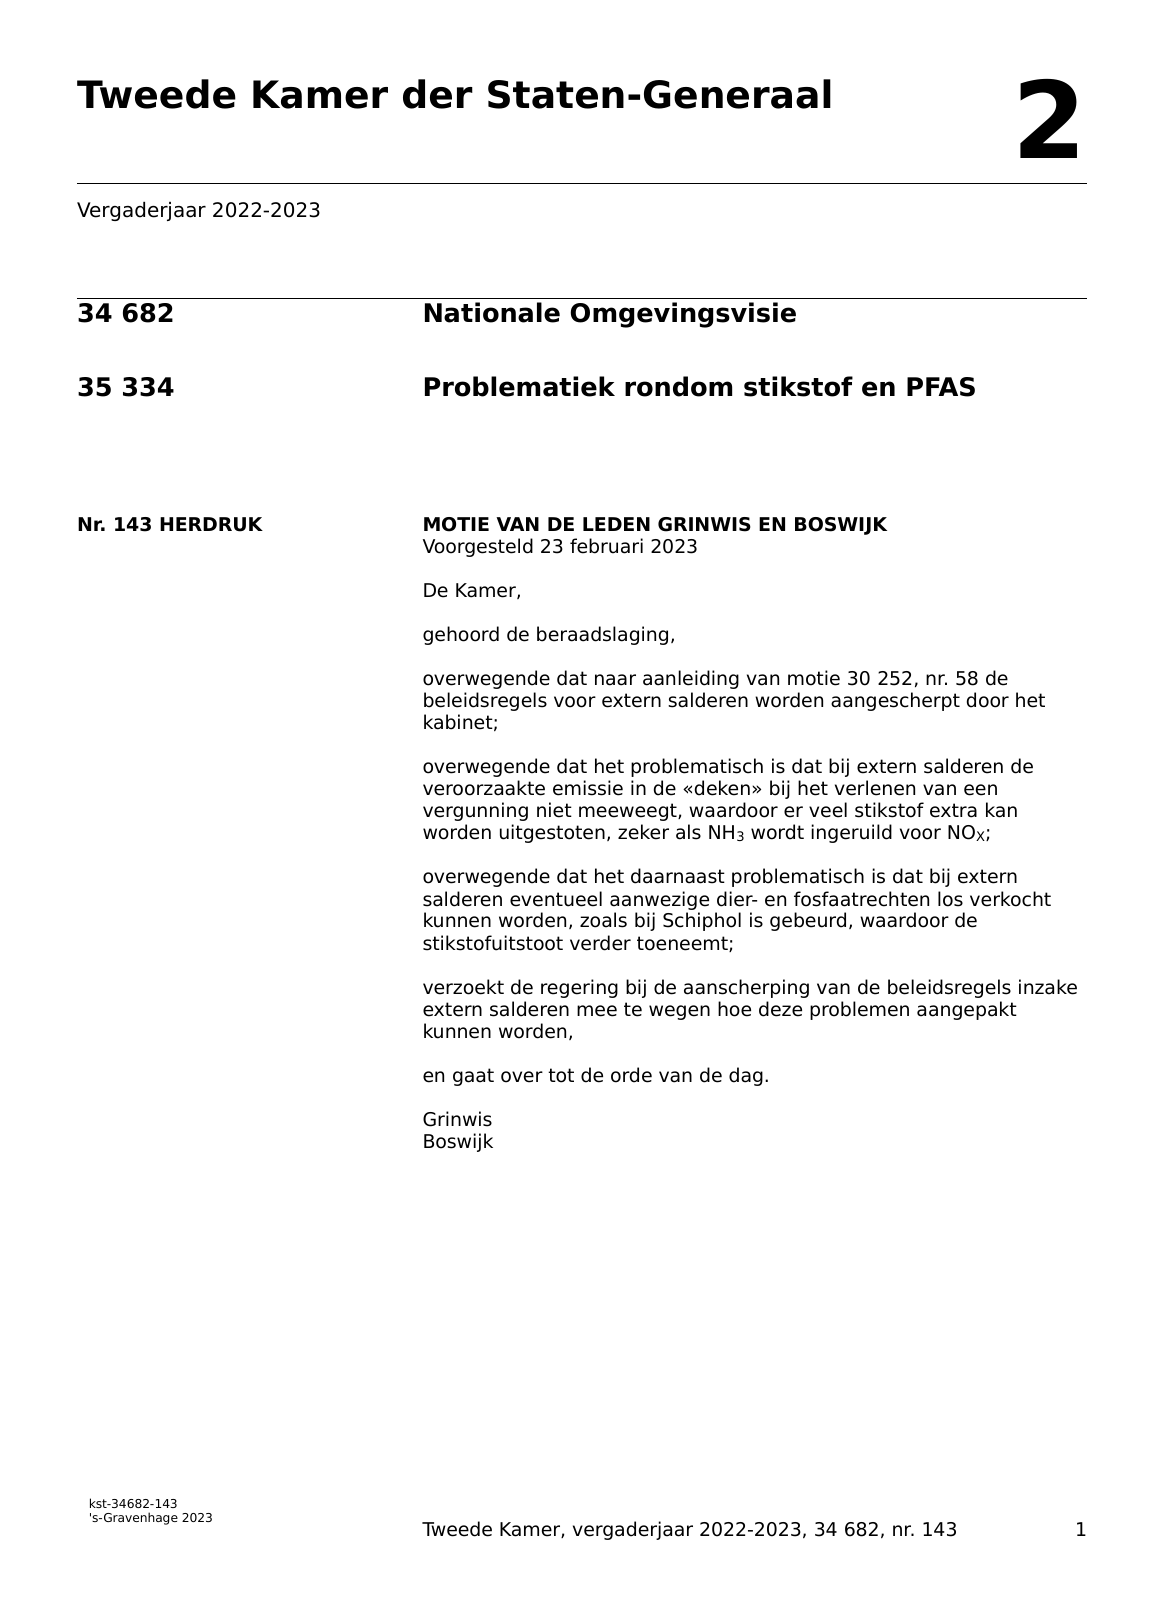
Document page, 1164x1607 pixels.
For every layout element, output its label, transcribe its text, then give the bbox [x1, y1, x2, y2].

text Grinwis [422, 1109, 1087, 1131]
text kst-34682-143 [88, 1497, 323, 1511]
text gehoord de beraadslaging, [422, 624, 1087, 646]
text De Kamer, [422, 580, 1087, 602]
subtitle 35 334 Problematiek rondom stikstof en PFAS [77, 373, 1087, 403]
table_cell Vergaderjaar 2022-2023 [77, 184, 1087, 298]
table_header 2 [886, 59, 1087, 183]
text overwegende dat naar aanleiding van motie 30 252, nr. 58 de beleidsregels voor extern salderen worden aangescherpt door het kabinet; [422, 668, 1087, 734]
text overwegende dat het problematisch is dat bij extern salderen de veroorzaakte emissie in de «deken» bij het verlenen van een vergunning niet meeweegt, waardoor er veel stikstof extra kan worden uitgestoten, zeker als NH3 wordt ingeruild voor NOX; [422, 756, 1087, 844]
table_header Tweede Kamer der Staten-Generaal [77, 59, 886, 183]
text Boswijk [422, 1131, 1087, 1153]
text Voorgesteld 23 februari 2023 [422, 536, 1087, 558]
text overwegende dat het daarnaast problematisch is dat bij extern salderen eventueel aanwezige dier- en fosfaatrechten los verkocht kunnen worden, zoals bij Schiphol is gebeurd, waardoor de stikstofuitstoot verder toeneemt; [422, 866, 1087, 954]
subtitle Nr. 143 HERDRUK MOTIE VAN DE LEDEN GRINWIS EN BOSWIJK [77, 514, 1087, 536]
subtitle 34 682 Nationale Omgevingsvisie [77, 299, 1087, 329]
text en gaat over tot de orde van de dag. [422, 1065, 1087, 1087]
text 's-Gravenhage 2023 [88, 1511, 323, 1525]
text verzoekt de regering bij de aanscherping van de beleidsregels inzake extern salderen mee te wegen hoe deze problemen aangepakt kunnen worden, [422, 977, 1087, 1042]
